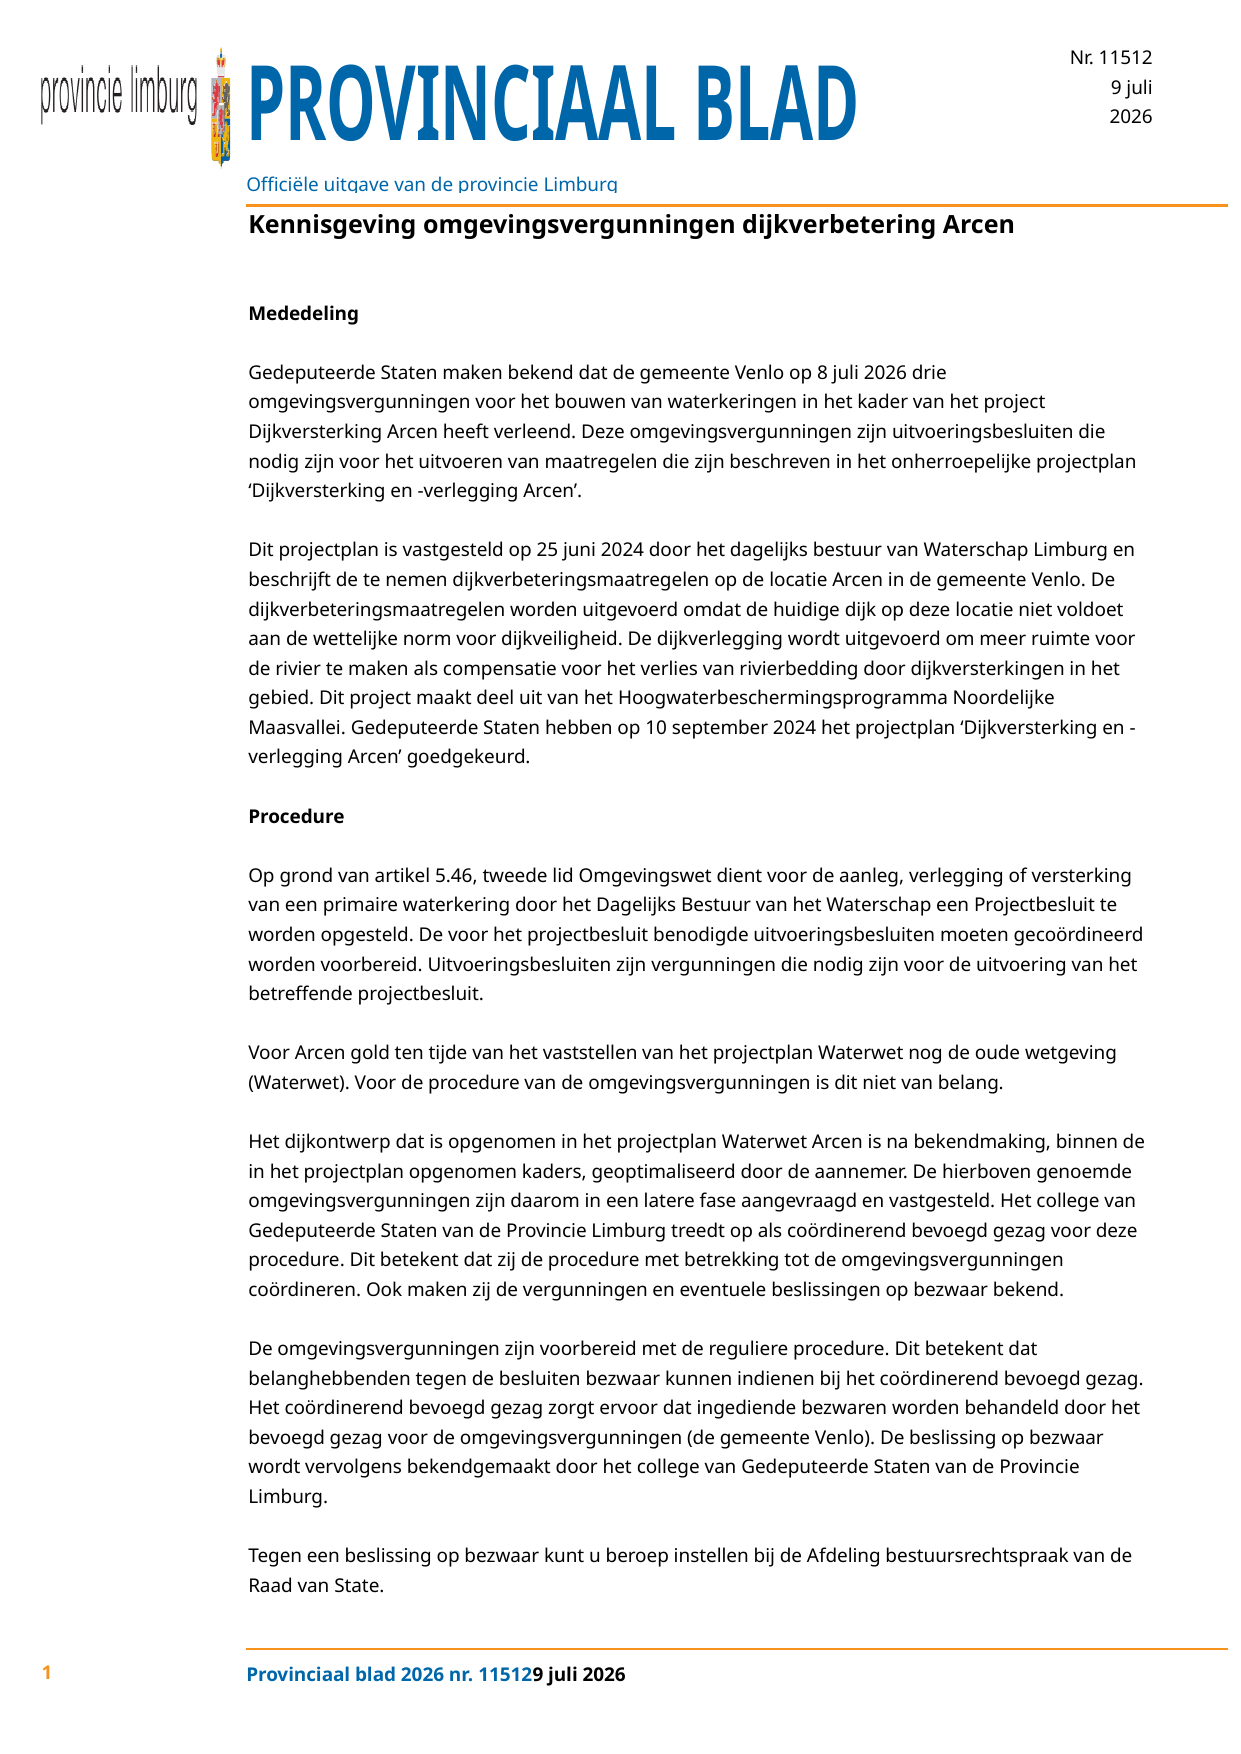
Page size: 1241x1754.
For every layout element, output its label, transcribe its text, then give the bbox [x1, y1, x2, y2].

text Dit projectplan is vastgesteld op 25 juni 2024 door het dagelijks bestuur van Waterschap Limburg en beschrijft de te nemen dijkverbeteringsmaatregelen op de locatie Arcen in de gemeente Venlo. De dijkverbeteringsmaatregelen worden uitgevoerd omdat de huidige dijk op deze locatie niet voldoet aan de wettelijke norm voor dijkveiligheid. De dijkverlegging wordt uitgevoerd om meer ruimte voor de rivier te maken als compensatie voor het verlies van rivierbedding door dijkversterkingen in het gebied. Dit project maakt deel uit van het Hoogwaterbeschermingsprogramma Noordelijke Maasvallei. Gedeputeerde Staten hebben op 10 september 2024 het projectplan ‘Dijkversterking en -verlegging Arcen’ goedgekeurd. [248, 537, 1152, 769]
text Procedure [248, 803, 1152, 828]
text Kennisgeving omgevingsvergunningen dijkverbetering Arcen [248, 207, 1152, 241]
text Tegen een beslissing op bezwaar kunt u beroep instellen bij de Afdeling bestuursrechtspraak van de Raad van State. [248, 1542, 1152, 1598]
text Mededeling [248, 300, 1152, 326]
text De omgevingsvergunningen zijn voorbereid met de reguliere procedure. Dit betekent dat belanghebbenden tegen de besluiten bezwaar kunnen indienen bij het coördinerend bevoegd gezag. Het coördinerend bevoegd gezag zorgt ervoor dat ingediende bezwaren worden behandeld door het bevoegd gezag voor de omgevingsvergunningen (de gemeente Venlo). De beslissing op bezwaar wordt vervolgens bekendgemaakt door het college van Gedeputeerde Staten van de Provincie Limburg. [248, 1335, 1152, 1509]
text Gedeputeerde Staten maken bekend dat de gemeente Venlo op 8 juli 2026 drie omgevingsvergunningen voor het bouwen van waterkeringen in het kader van het project Dijkversterking Arcen heeft verleend. Deze omgevingsvergunningen zijn uitvoeringsbesluiten die nodig zijn voor het uitvoeren van maatregelen die zijn beschreven in het onherroepelijke projectplan ‘Dijkversterking en -verlegging Arcen’. [248, 359, 1152, 503]
picture [41, 47, 231, 172]
text Het dijkontwerp dat is opgenomen in het projectplan Waterwet Arcen is na bekendmaking, binnen de in het projectplan opgenomen kaders, geoptimaliseerd door de aannemer. De hierboven genoemde omgevingsvergunningen zijn daarom in een latere fase aangevraagd en vastgesteld. Het college van Gedeputeerde Staten van de Provincie Limburg treedt op als coördinerend bevoegd gezag voor deze procedure. Dit betekent dat zij de procedure met betrekking tot de omgevingsvergunningen coördineren. Ook maken zij de vergunningen en eventuele beslissingen op bezwaar bekend. [248, 1128, 1152, 1302]
text Op grond van artikel 5.46, tweede lid Omgevingswet dient voor de aanleg, verlegging of versterking van een primaire waterkering door het Dagelijks Bestuur van het Waterschap een Projectbesluit te worden opgesteld. De voor het projectbesluit benodigde uitvoeringsbesluiten moeten gecoördineerd worden voorbereid. Uitvoeringsbesluiten zijn vergunningen die nodig zijn voor de uitvoering van het betreffende projectbesluit. [248, 862, 1152, 1006]
text Voor Arcen gold ten tijde van het vaststellen van het projectplan Waterwet nog de oude wetgeving (Waterwet). Voor de procedure van de omgevingsvergunningen is dit niet van belang. [248, 1039, 1152, 1095]
